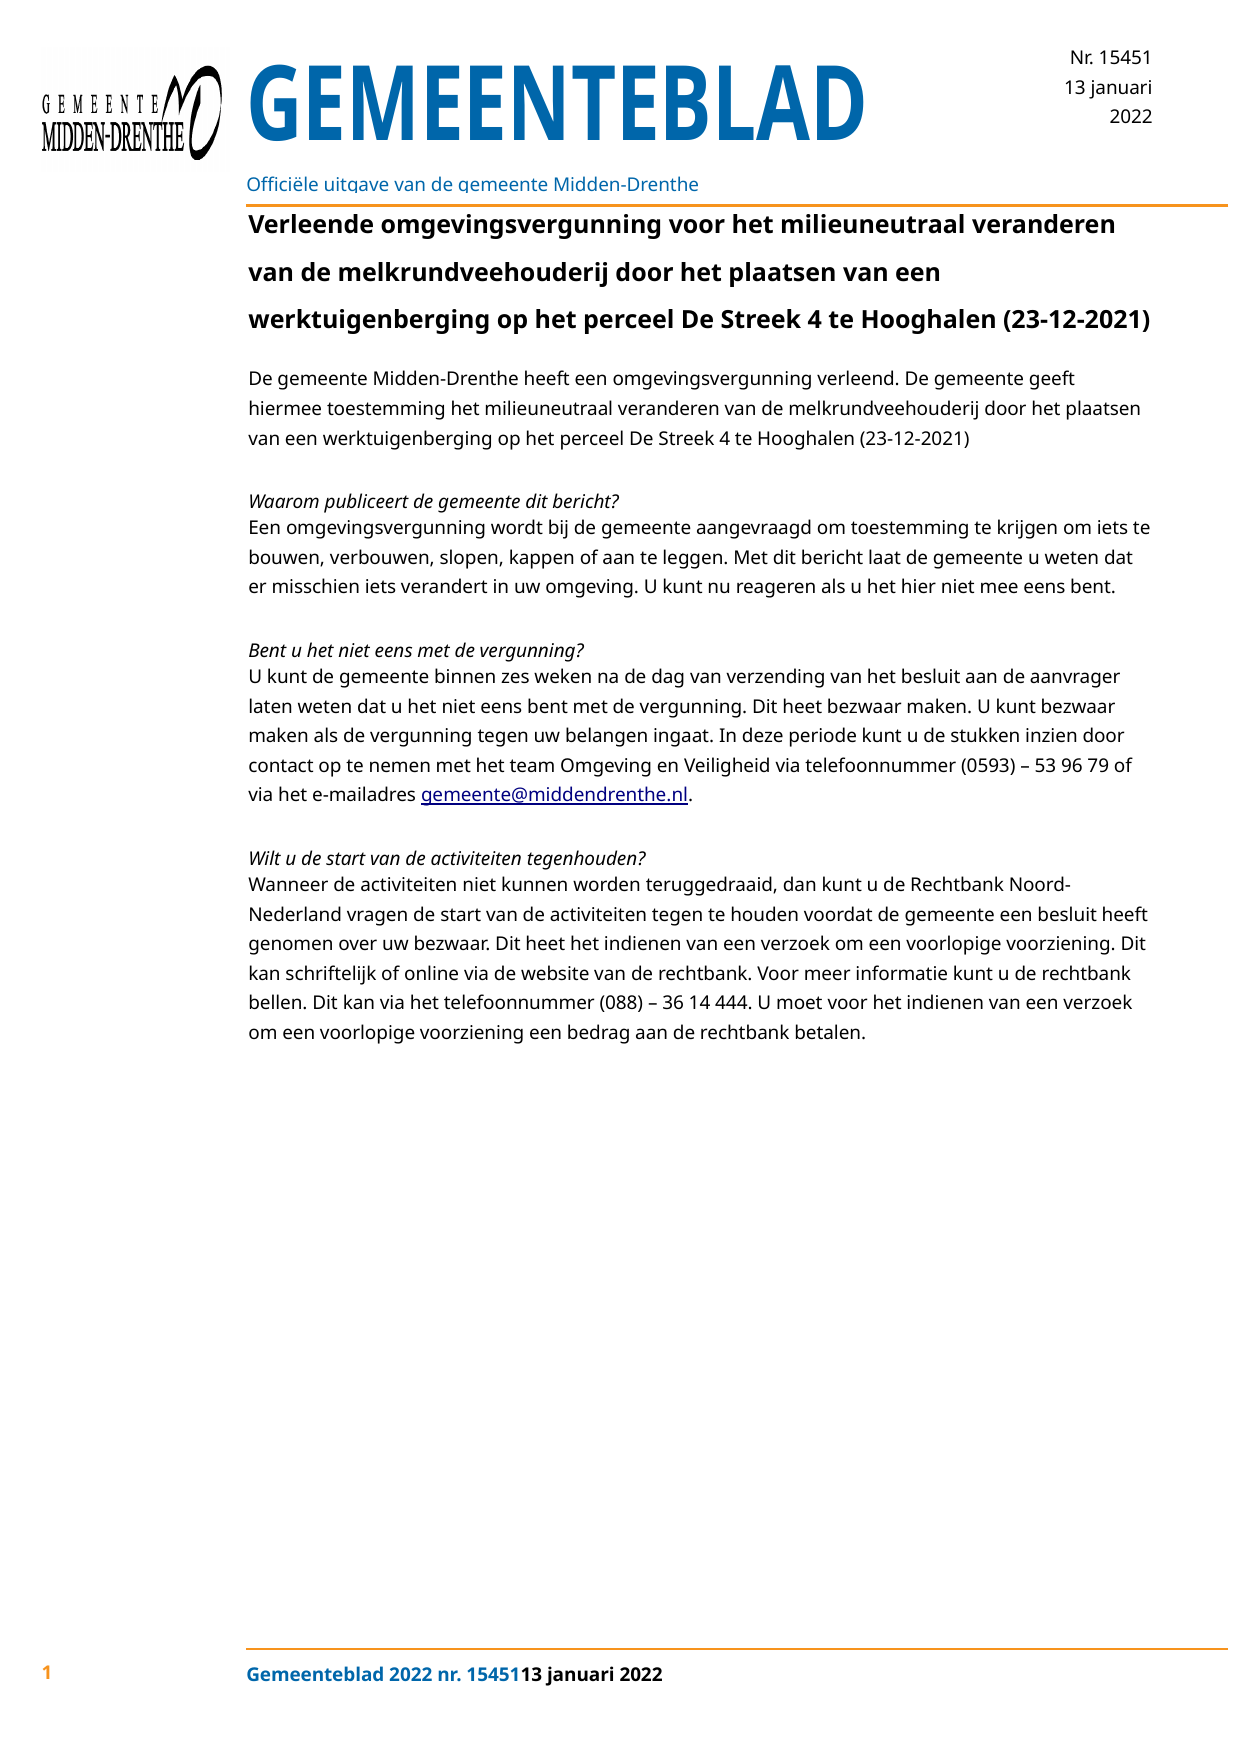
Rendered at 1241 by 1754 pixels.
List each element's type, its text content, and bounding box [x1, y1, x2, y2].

text Wanneer de activiteiten niet kunnen worden teruggedraaid, dan kunt u de Rechtbank Noord-Nederland vragen de start van de activiteiten tegen te houden voordat de gemeente een besluit heeft genomen over uw bezwaar. Dit heet het indienen van een verzoek om een voorlopige voorziening. Dit kan schriftelijk of online via de website van de rechtbank. Voor meer informatie kunt u de rechtbank bellen. Dit kan via het telefoonnummer (088) – 36 14 444. U moet voor het indienen van een verzoek om een voorlopige voorziening een bedrag aan de rechtbank betalen. [248, 871, 1152, 1045]
text De gemeente Midden-Drenthe heeft een omgevingsvergunning verleend. De gemeente geeft hiermee toestemming het milieuneutraal veranderen van de melkrundveehouderij door het plaatsen van een werktuigenberging op het perceel De Streek 4 te Hooghalen (23-12-2021) [248, 366, 1152, 450]
text Wilt u de start van de activiteiten tegenhouden? [248, 846, 1152, 871]
text Een omgevingsvergunning wordt bij de gemeente aangevraagd om toestemming te krijgen om iets te bouwen, verbouwen, slopen, kappen of aan te leggen. Met dit bericht laat de gemeente u weten dat er misschien iets verandert in uw omgeving. U kunt nu reageren als u het hier niet mee eens bent. [248, 514, 1152, 599]
text Verleende omgevingsvergunning voor het milieuneutraal veranderen van de melkrundveehouderij door het plaatsen van een werktuigenberging op het perceel De Streek 4 te Hooghalen (23-12-2021) [248, 207, 1152, 336]
text Bent u het niet eens met de vergunning? [248, 637, 1152, 663]
picture [41, 47, 231, 172]
text U kunt de gemeente binnen zes weken na de dag van verzending van het besluit aan de aanvrager laten weten dat u het niet eens bent met de vergunning. Dit heet bezwaar maken. U kunt bezwaar maken als de vergunning tegen uw belangen ingaat. In deze periode kunt u de stukken inzien door contact op te nemen met het team Omgeving en Veiligheid via telefoonnummer (0593) – 53 96 79 of via het e-mailadres gemeente@middendrenthe.nl. [248, 663, 1152, 807]
text Waarom publiceert de gemeente dit bericht? [248, 489, 1152, 514]
